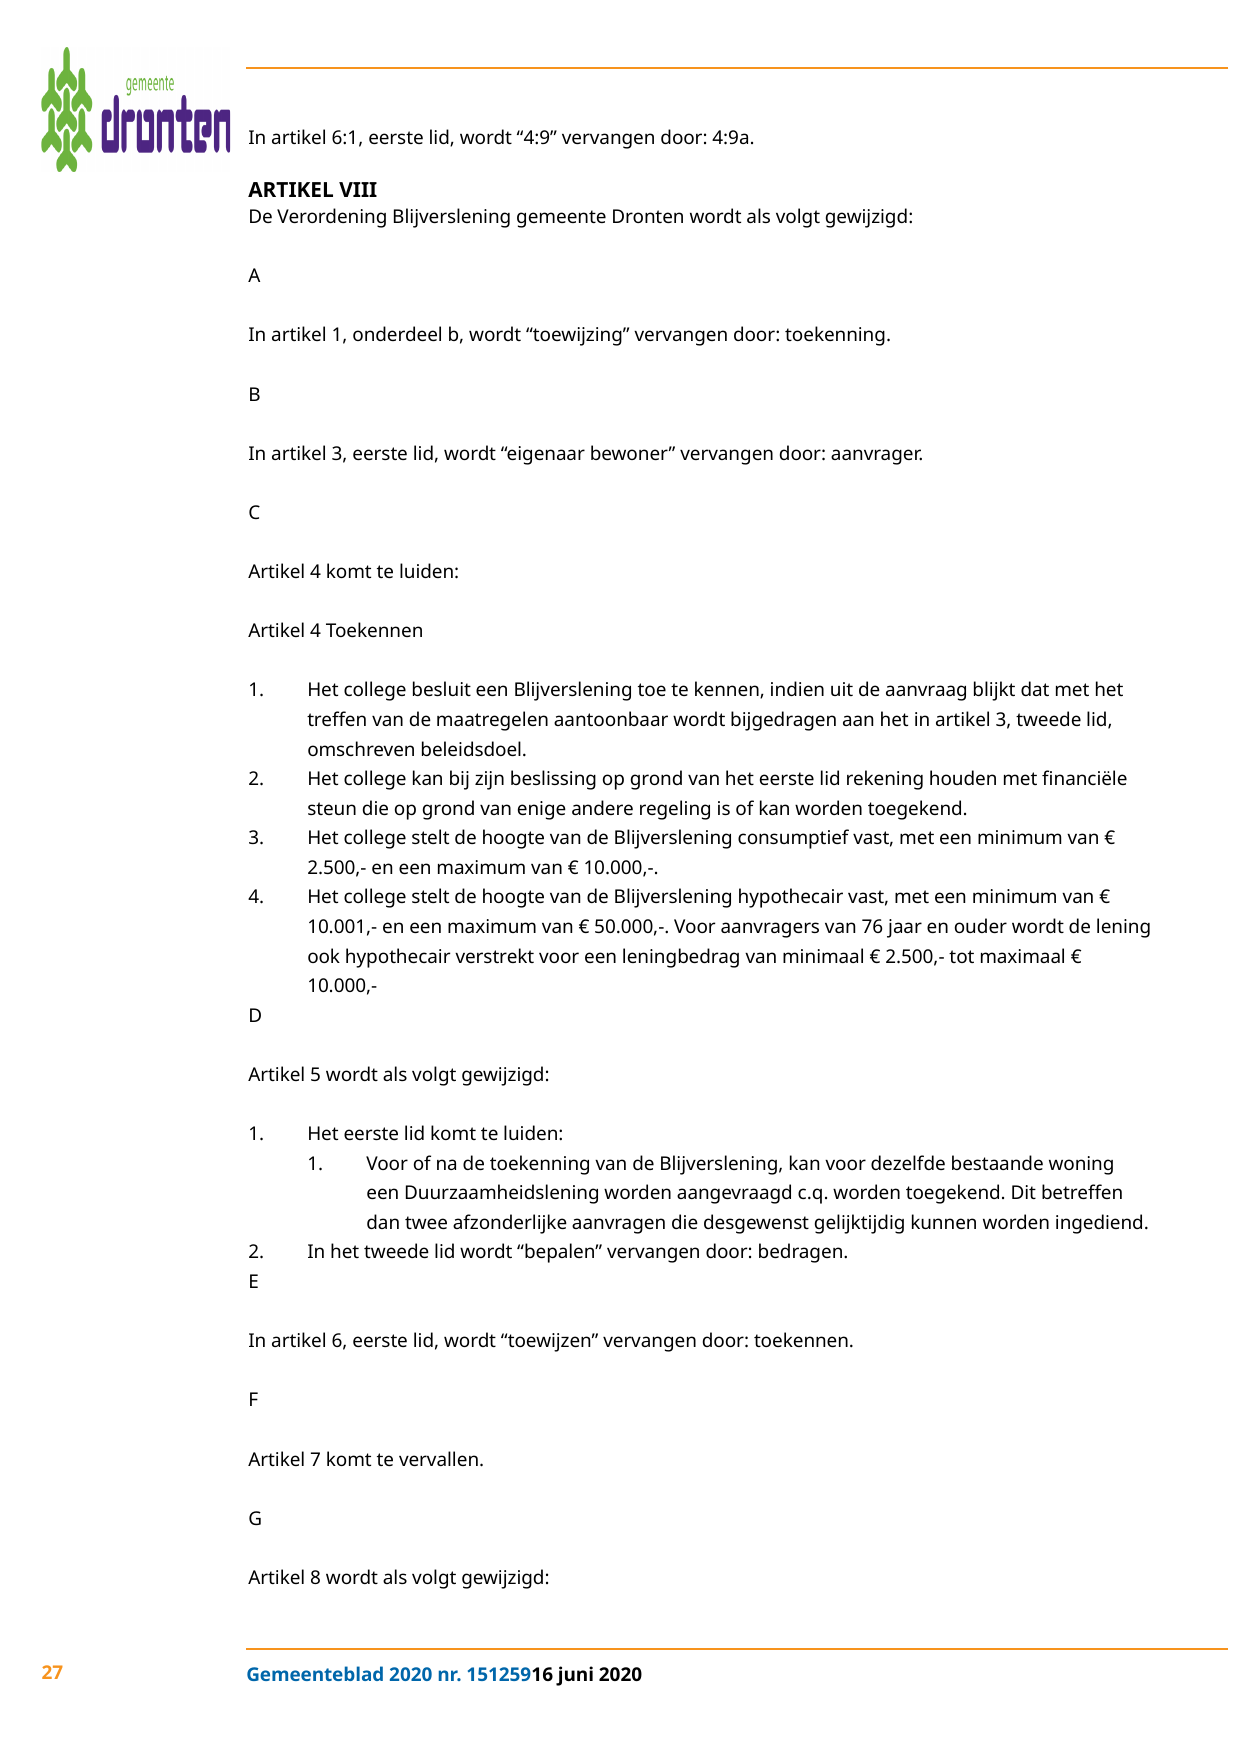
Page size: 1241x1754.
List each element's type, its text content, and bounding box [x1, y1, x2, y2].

list Het college stelt de hoogte van de Blijverslening consumptief vast, met een minimum van € 2.500,- en een maximum van € 10.000,-. [248, 824, 1152, 880]
text Artikel 7 komt te vervallen. [248, 1446, 1152, 1471]
text In artikel 6, eerste lid, wordt “toewijzen” vervangen door: toekennen. [248, 1327, 1152, 1353]
text A [248, 262, 1152, 288]
text Artikel 4 Toekennen [248, 617, 1152, 643]
text In artikel 3, eerste lid, wordt “eigenaar bewoner” vervangen door: aanvrager. [248, 440, 1152, 466]
list Het college besluit een Blijverslening toe te kennen, indien uit de aanvraag blijkt dat met het treffen van de maatregelen aantoonbaar wordt bijgedragen aan het in artikel 3, tweede lid, omschreven beleidsdoel. [248, 677, 1152, 761]
text In artikel 1, onderdeel b, wordt “toewijzing” vervangen door: toekenning. [248, 322, 1152, 347]
list Voor of na de toekenning van de Blijverslening, kan voor dezelfde bestaande woning een Duurzaamheidslening worden aangevraagd c.q. worden toegekend. Dit betreffen dan twee afzonderlijke aanvragen die desgewenst gelijktijdig kunnen worden ingediend. [307, 1150, 1152, 1235]
list In het tweede lid wordt “bepalen” vervangen door: bedragen. [248, 1239, 1152, 1264]
text E [248, 1268, 1152, 1294]
text ARTIKEL VIII [248, 175, 1152, 203]
text G [248, 1505, 1152, 1531]
text D [248, 1002, 1152, 1028]
text Artikel 8 wordt als volgt gewijzigd: [248, 1564, 1152, 1590]
list Het eerste lid komt te luiden: [248, 1120, 1152, 1146]
text F [248, 1387, 1152, 1412]
list Het college stelt de hoogte van de Blijverslening hypothecair vast, met een minimum van € 10.001,- en een maximum van € 50.000,-. Voor aanvragers van 76 jaar en ouder wordt de lening ook hypothecair verstrekt voor een leningbedrag van minimaal € 2.500,- tot maximaal € 10.000,- [248, 884, 1152, 998]
text De Verordening Blijverslening gemeente Dronten wordt als volgt gewijzigd: [248, 203, 1152, 229]
text In artikel 6:1, eerste lid, wordt “4:9” vervangen door: 4:9a. [248, 124, 1152, 150]
text C [248, 499, 1152, 525]
text Artikel 5 wordt als volgt gewijzigd: [248, 1061, 1152, 1087]
list Het college kan bij zijn beslissing op grond van het eerste lid rekening houden met financiële steun die op grond van enige andere regeling is of kan worden toegekend. [248, 765, 1152, 821]
text B [248, 381, 1152, 406]
picture [41, 47, 231, 172]
text Artikel 4 komt te luiden: [248, 558, 1152, 584]
